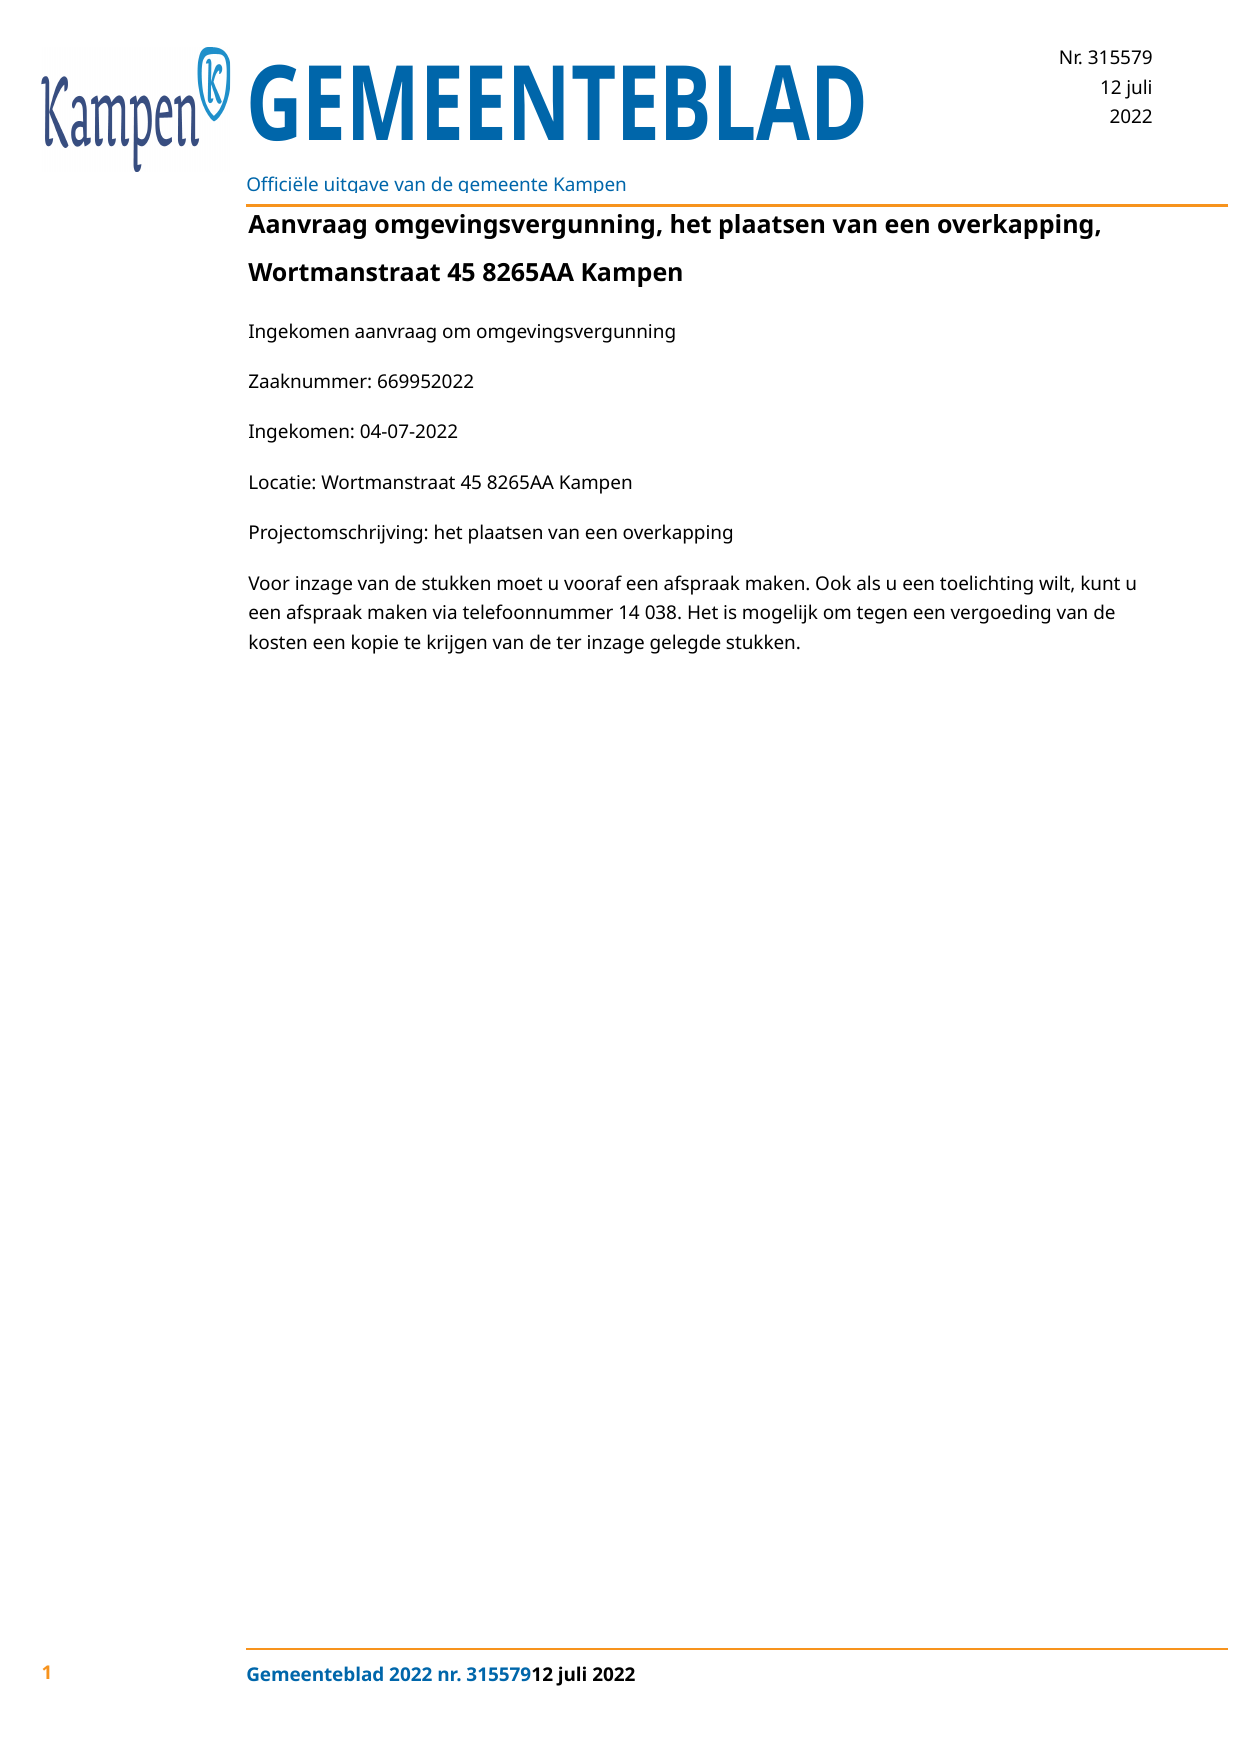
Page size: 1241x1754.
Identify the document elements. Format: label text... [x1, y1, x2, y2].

text Ingekomen aanvraag om omgevingsvergunning [248, 318, 1152, 344]
text Aanvraag omgevingsvergunning, het plaatsen van een overkapping, Wortmanstraat 45 8265AA Kampen [248, 207, 1152, 288]
text Zaaknummer: 669952022 [248, 368, 1152, 394]
text Projectomschrijving: het plaatsen van een overkapping [248, 519, 1152, 545]
text Voor inzage van de stukken moet u vooraf een afspraak maken. Ook als u een toelichting wilt, kunt u een afspraak maken via telefoonnummer 14 038. Het is mogelijk om tegen een vergoeding van de kosten een kopie te krijgen van de ter inzage gelegde stukken. [248, 570, 1152, 655]
text Locatie: Wortmanstraat 45 8265AA Kampen [248, 469, 1152, 495]
picture [41, 47, 231, 172]
text Ingekomen: 04-07-2022 [248, 419, 1152, 444]
